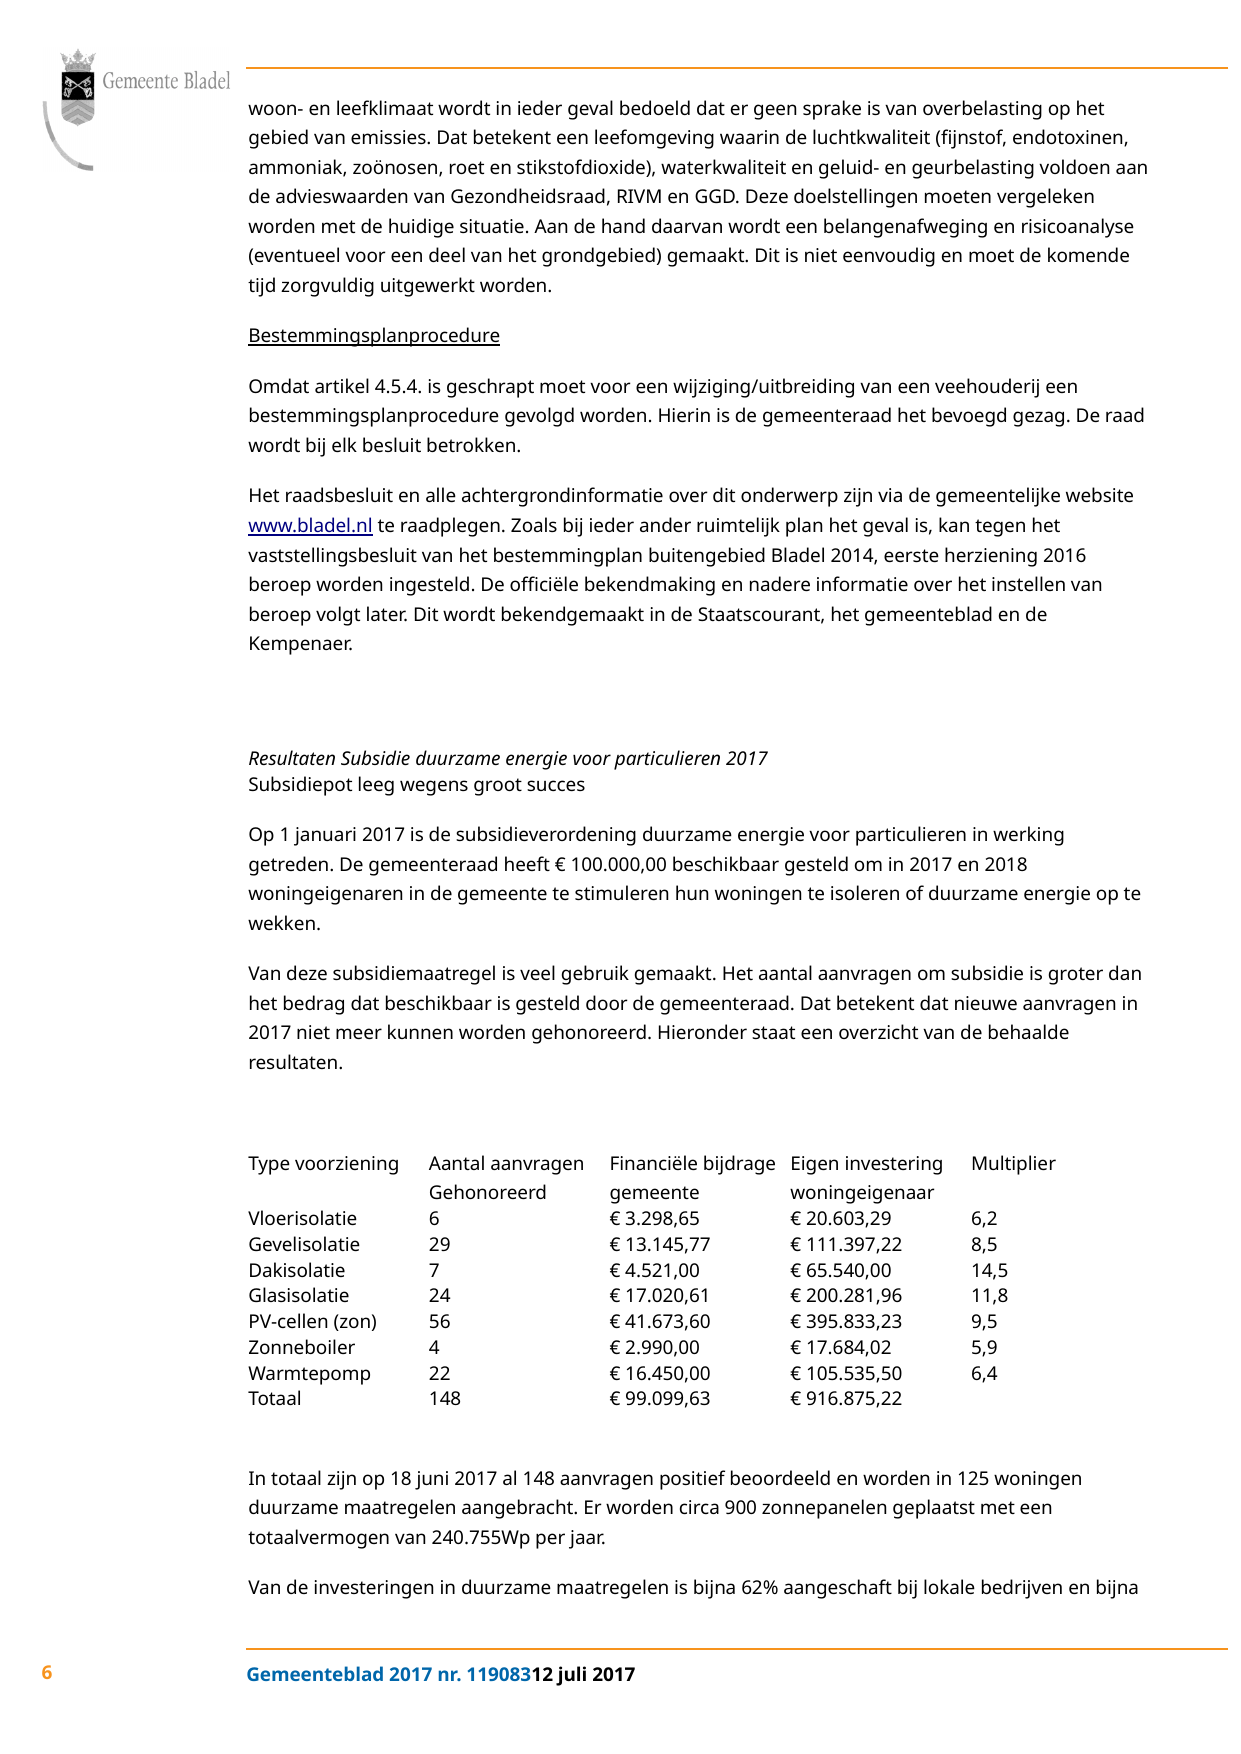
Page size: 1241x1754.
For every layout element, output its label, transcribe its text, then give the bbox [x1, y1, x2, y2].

table_cell 29 [429, 1231, 609, 1257]
text Van deze subsidiemaatregel is veel gebruik gemaakt. Het aantal aanvragen om subsidie is groter dan het bedrag dat beschikbaar is gesteld door de gemeenteraad. Dat betekent dat nieuwe aanvragen in 2017 niet meer kunnen worden gehonoreerd. Hieronder staat een overzicht van de behaalde resultaten. [248, 960, 1152, 1075]
table_header Multiplier [971, 1150, 1152, 1205]
table_cell € 916.875,22 [790, 1385, 971, 1411]
table_cell Warmtepomp [248, 1360, 429, 1385]
table_cell 56 [429, 1308, 609, 1334]
table_cell € 3.298,65 [609, 1205, 790, 1231]
table_cell 148 [429, 1385, 609, 1411]
text Van de investeringen in duurzame maatregelen is bijna 62% aangeschaft bij lokale bedrijven en bijna [248, 1574, 1152, 1600]
table_cell € 13.145,77 [609, 1231, 790, 1257]
text Resultaten Subsidie duurzame energie voor particulieren 2017 [248, 745, 1152, 771]
table_header Financiële bijdrage gemeente [609, 1150, 790, 1205]
table_cell € 200.281,96 [790, 1283, 971, 1308]
table_cell € 105.535,50 [790, 1360, 971, 1385]
table_cell € 2.990,00 [609, 1334, 790, 1360]
table_cell 9,5 [971, 1308, 1152, 1334]
table_cell € 65.540,00 [790, 1257, 971, 1282]
table_cell 8,5 [971, 1231, 1152, 1257]
table_cell 7 [429, 1257, 609, 1282]
table_cell € 41.673,60 [609, 1308, 790, 1334]
table_header Type voorziening [248, 1150, 429, 1205]
table_cell 6 [429, 1205, 609, 1231]
table_cell Zonneboiler [248, 1334, 429, 1360]
table_cell 14,5 [971, 1257, 1152, 1282]
table_cell 22 [429, 1360, 609, 1385]
table_cell Dakisolatie [248, 1257, 429, 1282]
table_cell [971, 1385, 1152, 1411]
table_cell € 20.603,29 [790, 1205, 971, 1231]
text In totaal zijn op 18 juni 2017 al 148 aanvragen positief beoordeeld en worden in 125 woningen duurzame maatregelen aangebracht. Er worden circa 900 zonnepanelen geplaatst met een totaalvermogen van 240.755Wp per jaar. [248, 1465, 1152, 1550]
table_cell 5,9 [971, 1334, 1152, 1360]
table_cell Totaal [248, 1385, 429, 1411]
table_cell Vloerisolatie [248, 1205, 429, 1231]
table_cell 24 [429, 1283, 609, 1308]
text woon- en leefklimaat wordt in ieder geval bedoeld dat er geen sprake is van overbelasting op het gebied van emissies. Dat betekent een leefomgeving waarin de luchtkwaliteit (fijnstof, endotoxinen, ammoniak, zoönosen, roet en stikstofdioxide), waterkwaliteit en geluid- en geurbelasting voldoen aan de advieswaarden van Gezondheidsraad, RIVM en GGD. Deze doelstellingen moeten vergeleken worden met de huidige situatie. Aan de hand daarvan wordt een belangenafweging en risicoanalyse (eventueel voor een deel van het grondgebied) gemaakt. Dit is niet eenvoudig en moet de komende tijd zorgvuldig uitgewerkt worden. [248, 95, 1152, 298]
table_header Aantal aanvragen Gehonoreerd [429, 1150, 609, 1205]
table_cell € 17.684,02 [790, 1334, 971, 1360]
table_header Eigen investering woningeigenaar [790, 1150, 971, 1205]
text Het raadsbesluit en alle achtergrondinformatie over dit onderwerp zijn via de gemeentelijke website www.bladel.nl te raadplegen. Zoals bij ieder ander ruimtelijk plan het geval is, kan tegen het vaststellingsbesluit van het bestemmingplan buitengebied Bladel 2014, eerste herziening 2016 beroep worden ingesteld. De officiële bekendmaking en nadere informatie over het instellen van beroep volgt later. Dit wordt bekendgemaakt in de Staatscourant, het gemeenteblad en de Kempenaer. [248, 483, 1152, 656]
table_cell € 99.099,63 [609, 1385, 790, 1411]
table_cell 6,2 [971, 1205, 1152, 1231]
table_cell € 17.020,61 [609, 1283, 790, 1308]
table_cell Gevelisolatie [248, 1231, 429, 1257]
table_cell PV-cellen (zon) [248, 1308, 429, 1334]
table_cell 4 [429, 1334, 609, 1360]
table_cell Glasisolatie [248, 1283, 429, 1308]
picture [41, 47, 231, 172]
table_cell € 4.521,00 [609, 1257, 790, 1282]
table_cell € 111.397,22 [790, 1231, 971, 1257]
text Bestemmingsplanprocedure [248, 323, 1152, 348]
table_cell € 395.833,23 [790, 1308, 971, 1334]
table_cell 11,8 [971, 1283, 1152, 1308]
table_cell € 16.450,00 [609, 1360, 790, 1385]
text Op 1 januari 2017 is de subsidieverordening duurzame energie voor particulieren in werking getreden. De gemeenteraad heeft € 100.000,00 beschikbaar gesteld om in 2017 en 2018 woningeigenaren in de gemeente te stimuleren hun woningen te isoleren of duurzame energie op te wekken. [248, 821, 1152, 936]
text Omdat artikel 4.5.4. is geschrapt moet voor een wijziging/uitbreiding van een veehouderij een bestemmingsplanprocedure gevolgd worden. Hierin is de gemeenteraad het bevoegd gezag. De raad wordt bij elk besluit betrokken. [248, 373, 1152, 458]
table_cell 6,4 [971, 1360, 1152, 1385]
text Subsidiepot leeg wegens groot succes [248, 771, 1152, 796]
